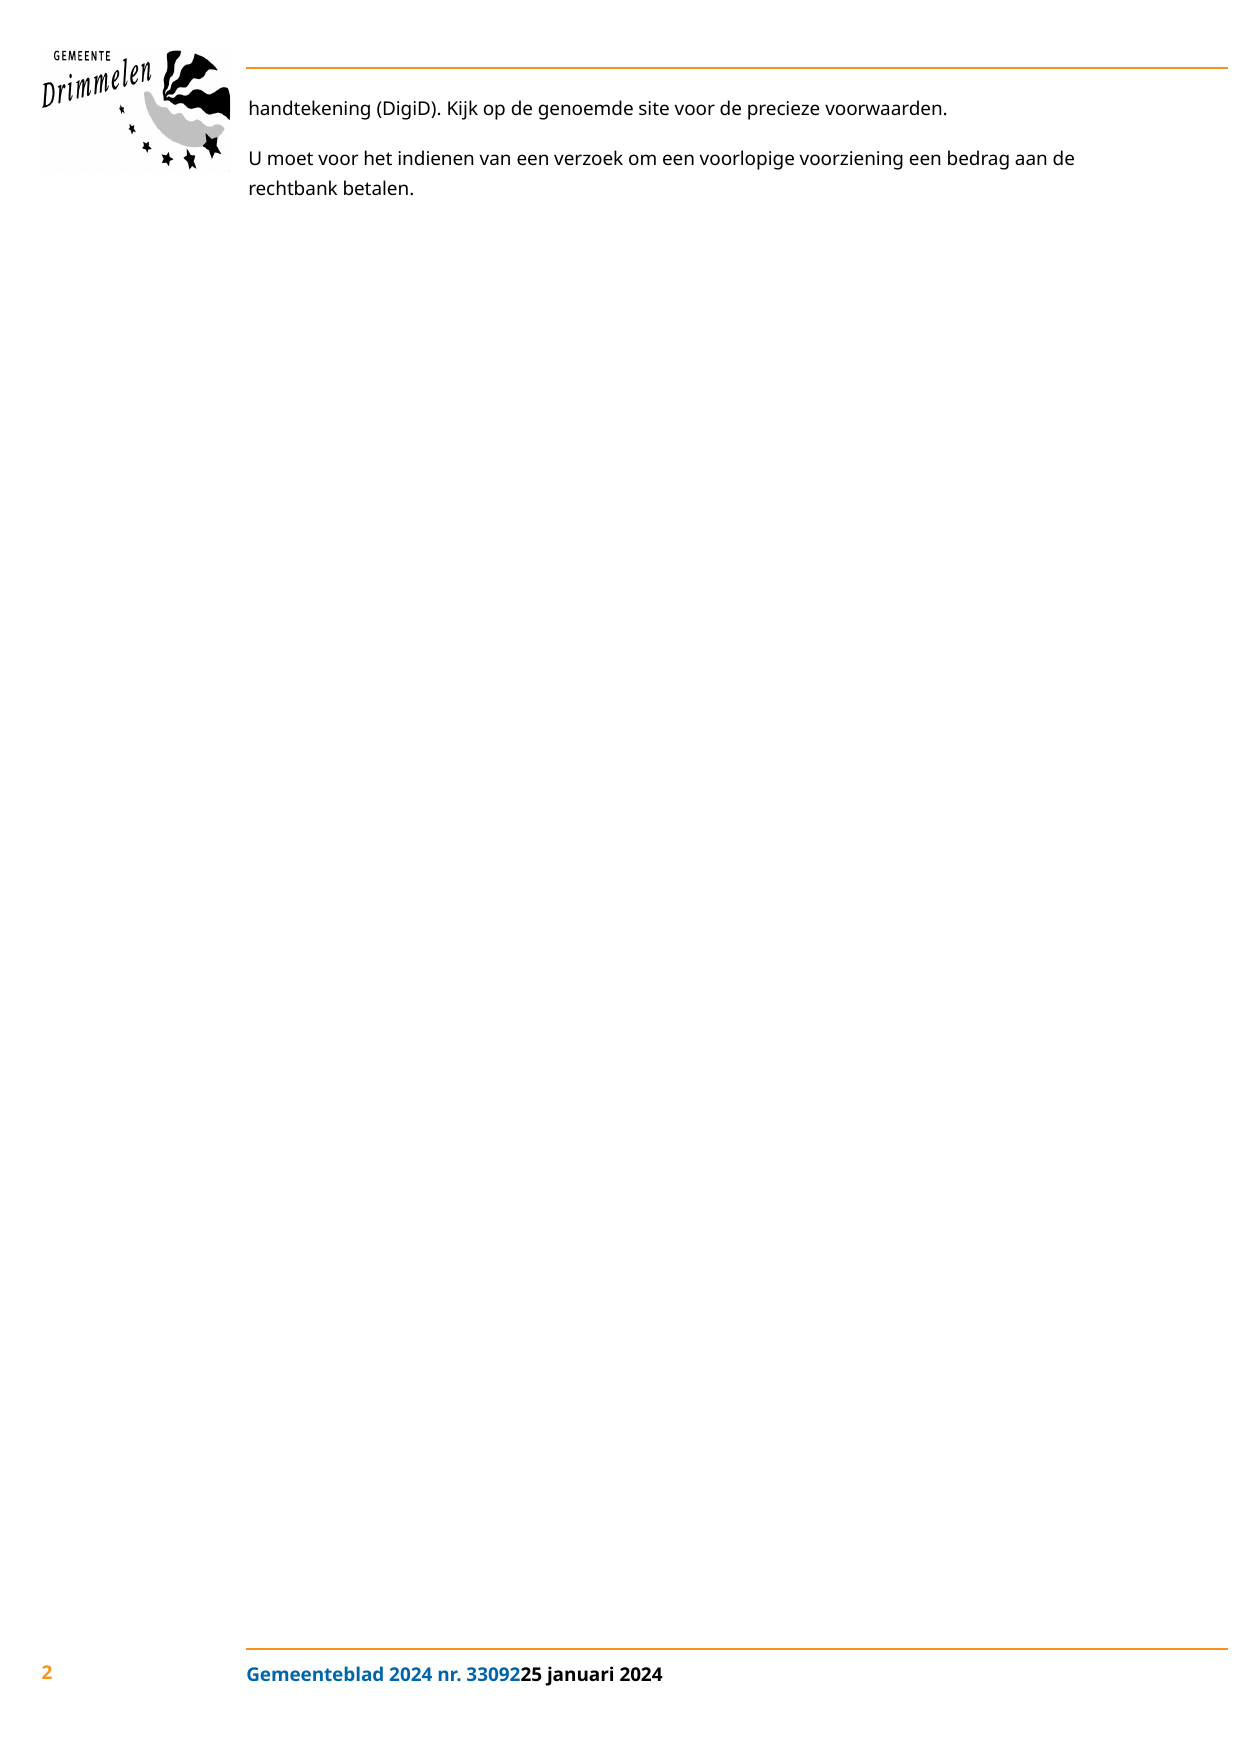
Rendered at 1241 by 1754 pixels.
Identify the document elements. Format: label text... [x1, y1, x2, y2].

text U moet voor het indienen van een verzoek om een voorlopige voorziening een bedrag aan de rechtbank betalen. [248, 145, 1152, 201]
text handtekening (DigiD). Kijk op de genoemde site voor de precieze voorwaarden. [248, 95, 1152, 121]
picture [41, 47, 231, 172]
